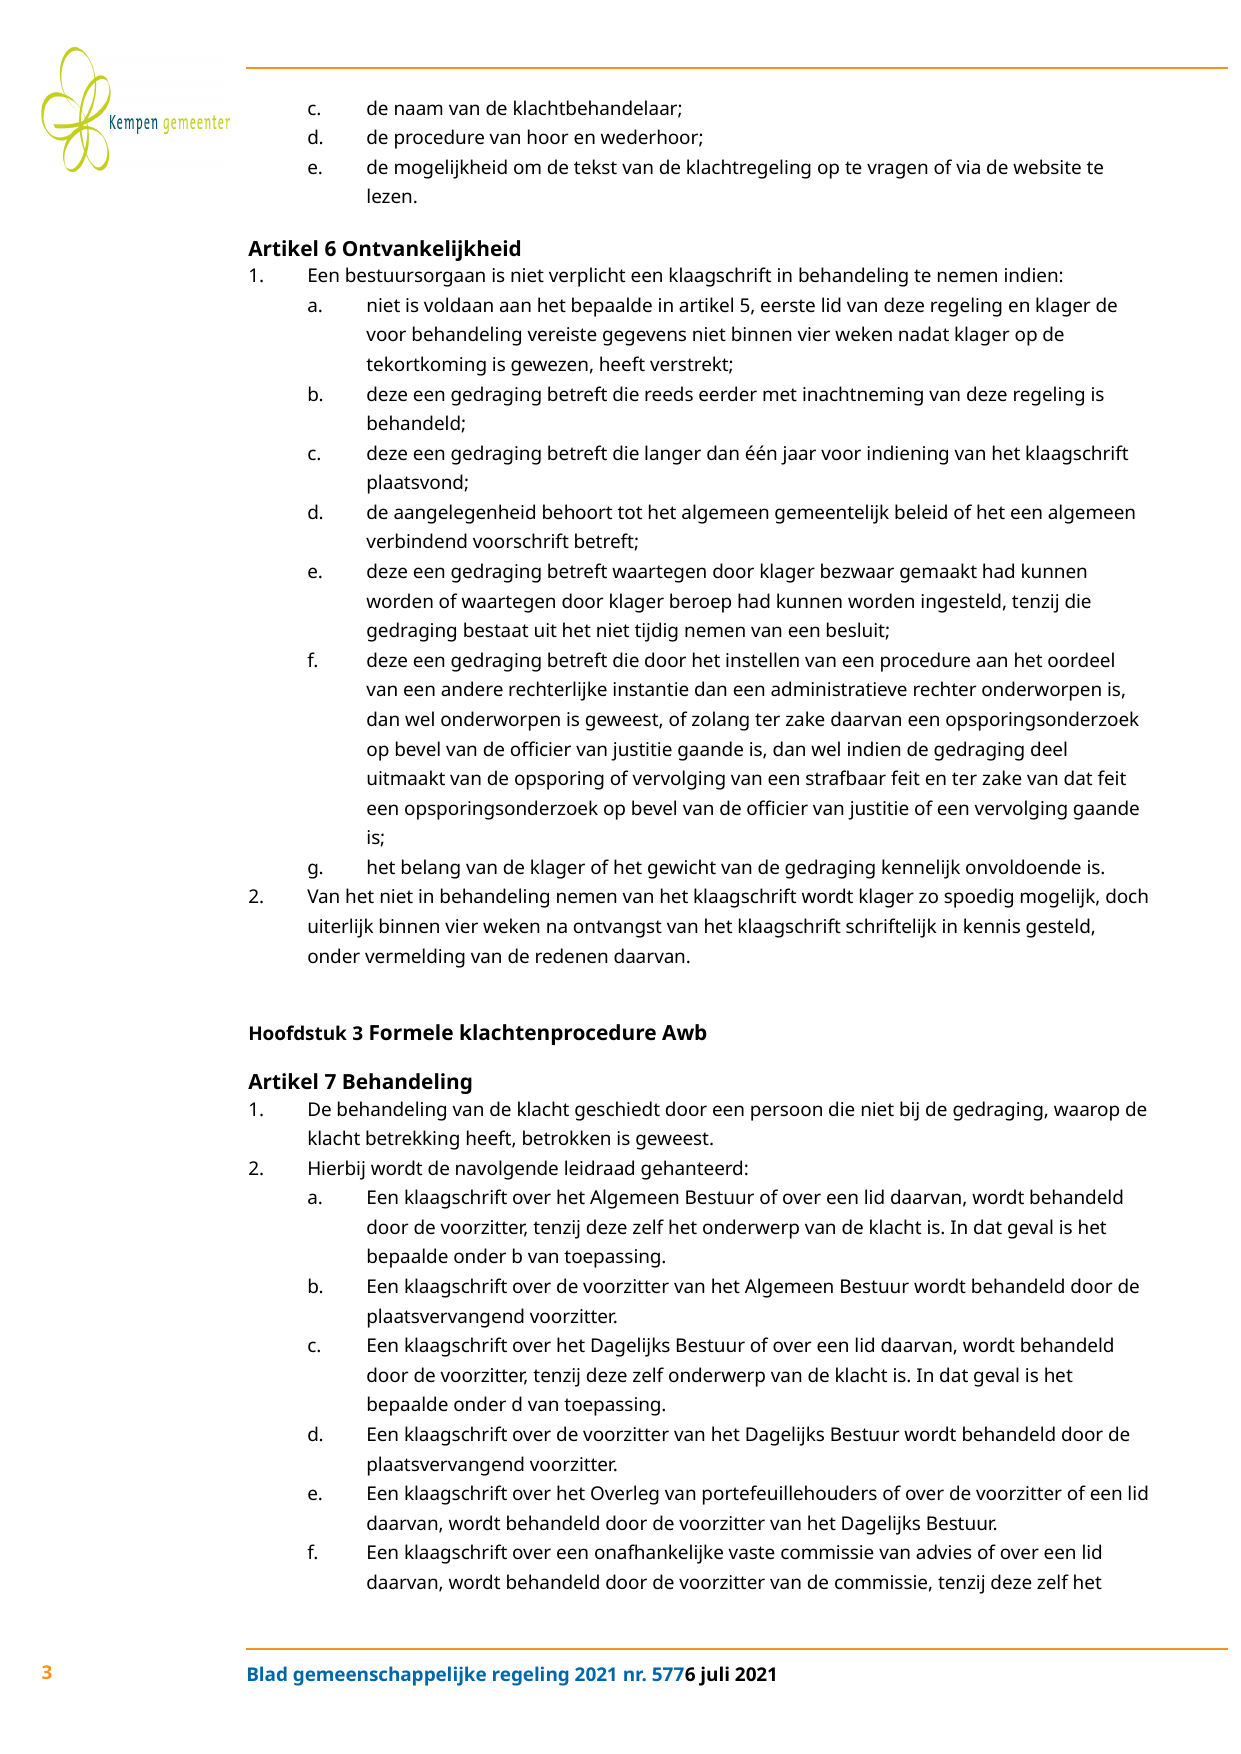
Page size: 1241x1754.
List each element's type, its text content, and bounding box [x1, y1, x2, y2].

list de mogelijkheid om de tekst van de klachtregeling op te vragen of via de website te lezen. [307, 154, 1152, 209]
text Artikel 7 Behandeling [248, 1067, 1152, 1096]
list de aangelegenheid behoort tot het algemeen gemeentelijk beleid of het een algemeen verbindend voorschrift betreft; [307, 499, 1152, 554]
list de naam van de klachtbehandelaar; [307, 95, 1152, 121]
list deze een gedraging betreft die door het instellen van een procedure aan het oordeel van een andere rechterlijke instantie dan een administratieve rechter onderworpen is, dan wel onderworpen is geweest, of zolang ter zake daarvan een opsporingsonderzoek op bevel van de officier van justitie gaande is, dan wel indien de gedraging deel uitmaakt van de opsporing of vervolging van een strafbaar feit en ter zake van dat feit een opsporingsonderzoek op bevel van de officier van justitie of een vervolging gaande is; [307, 647, 1152, 850]
list Een klaagschrift over de voorzitter van het Dagelijks Bestuur wordt behandeld door de plaatsvervangend voorzitter. [307, 1421, 1152, 1476]
list deze een gedraging betreft die reeds eerder met inachtneming van deze regeling is behandeld; [307, 381, 1152, 436]
list Een klaagschrift over de voorzitter van het Algemeen Bestuur wordt behandeld door de plaatsvervangend voorzitter. [307, 1273, 1152, 1328]
list Van het niet in behandeling nemen van het klaagschrift wordt klager zo spoedig mogelijk, doch uiterlijk binnen vier weken na ontvangst van het klaagschrift schriftelijk in kennis gesteld, onder vermelding van de redenen daarvan. [248, 884, 1152, 968]
list Een klaagschrift over een onafhankelijke vaste commissie van advies of over een lid daarvan, wordt behandeld door de voorzitter van de commissie, tenzij deze zelf het [307, 1539, 1152, 1595]
list De behandeling van de klacht geschiedt door een persoon die niet bij de gedraging, waarop de klacht betrekking heeft, betrokken is geweest. [248, 1096, 1152, 1151]
picture [41, 47, 231, 172]
text Hoofdstuk 3 Formele klachtenprocedure Awb [248, 1018, 1152, 1046]
list niet is voldaan aan het bepaalde in artikel 5, eerste lid van deze regeling en klager de voor behandeling vereiste gegevens niet binnen vier weken nadat klager op de tekortkoming is gewezen, heeft verstrekt; [307, 292, 1152, 377]
list Een klaagschrift over het Overleg van portefeuillehouders of over de voorzitter of een lid daarvan, wordt behandeld door de voorzitter van het Dagelijks Bestuur. [307, 1480, 1152, 1536]
list Hierbij wordt de navolgende leidraad gehanteerd: [248, 1155, 1152, 1181]
text Artikel 6 Ontvankelijkheid [248, 234, 1152, 262]
list de procedure van hoor en wederhoor; [307, 124, 1152, 150]
list Een klaagschrift over het Algemeen Bestuur of over een lid daarvan, wordt behandeld door de voorzitter, tenzij deze zelf het onderwerp van de klacht is. In dat geval is het bepaalde onder b van toepassing. [307, 1184, 1152, 1269]
list het belang van de klager of het gewicht van de gedraging kennelijk onvoldoende is. [307, 854, 1152, 880]
list deze een gedraging betreft waartegen door klager bezwaar gemaakt had kunnen worden of waartegen door klager beroep had kunnen worden ingesteld, tenzij die gedraging bestaat uit het niet tijdig nemen van een besluit; [307, 558, 1152, 643]
list Een bestuursorgaan is niet verplicht een klaagschrift in behandeling te nemen indien: [248, 262, 1152, 288]
list Een klaagschrift over het Dagelijks Bestuur of over een lid daarvan, wordt behandeld door de voorzitter, tenzij deze zelf onderwerp van de klacht is. In dat geval is het bepaalde onder d van toepassing. [307, 1332, 1152, 1417]
list deze een gedraging betreft die langer dan één jaar voor indiening van het klaagschrift plaatsvond; [307, 440, 1152, 495]
